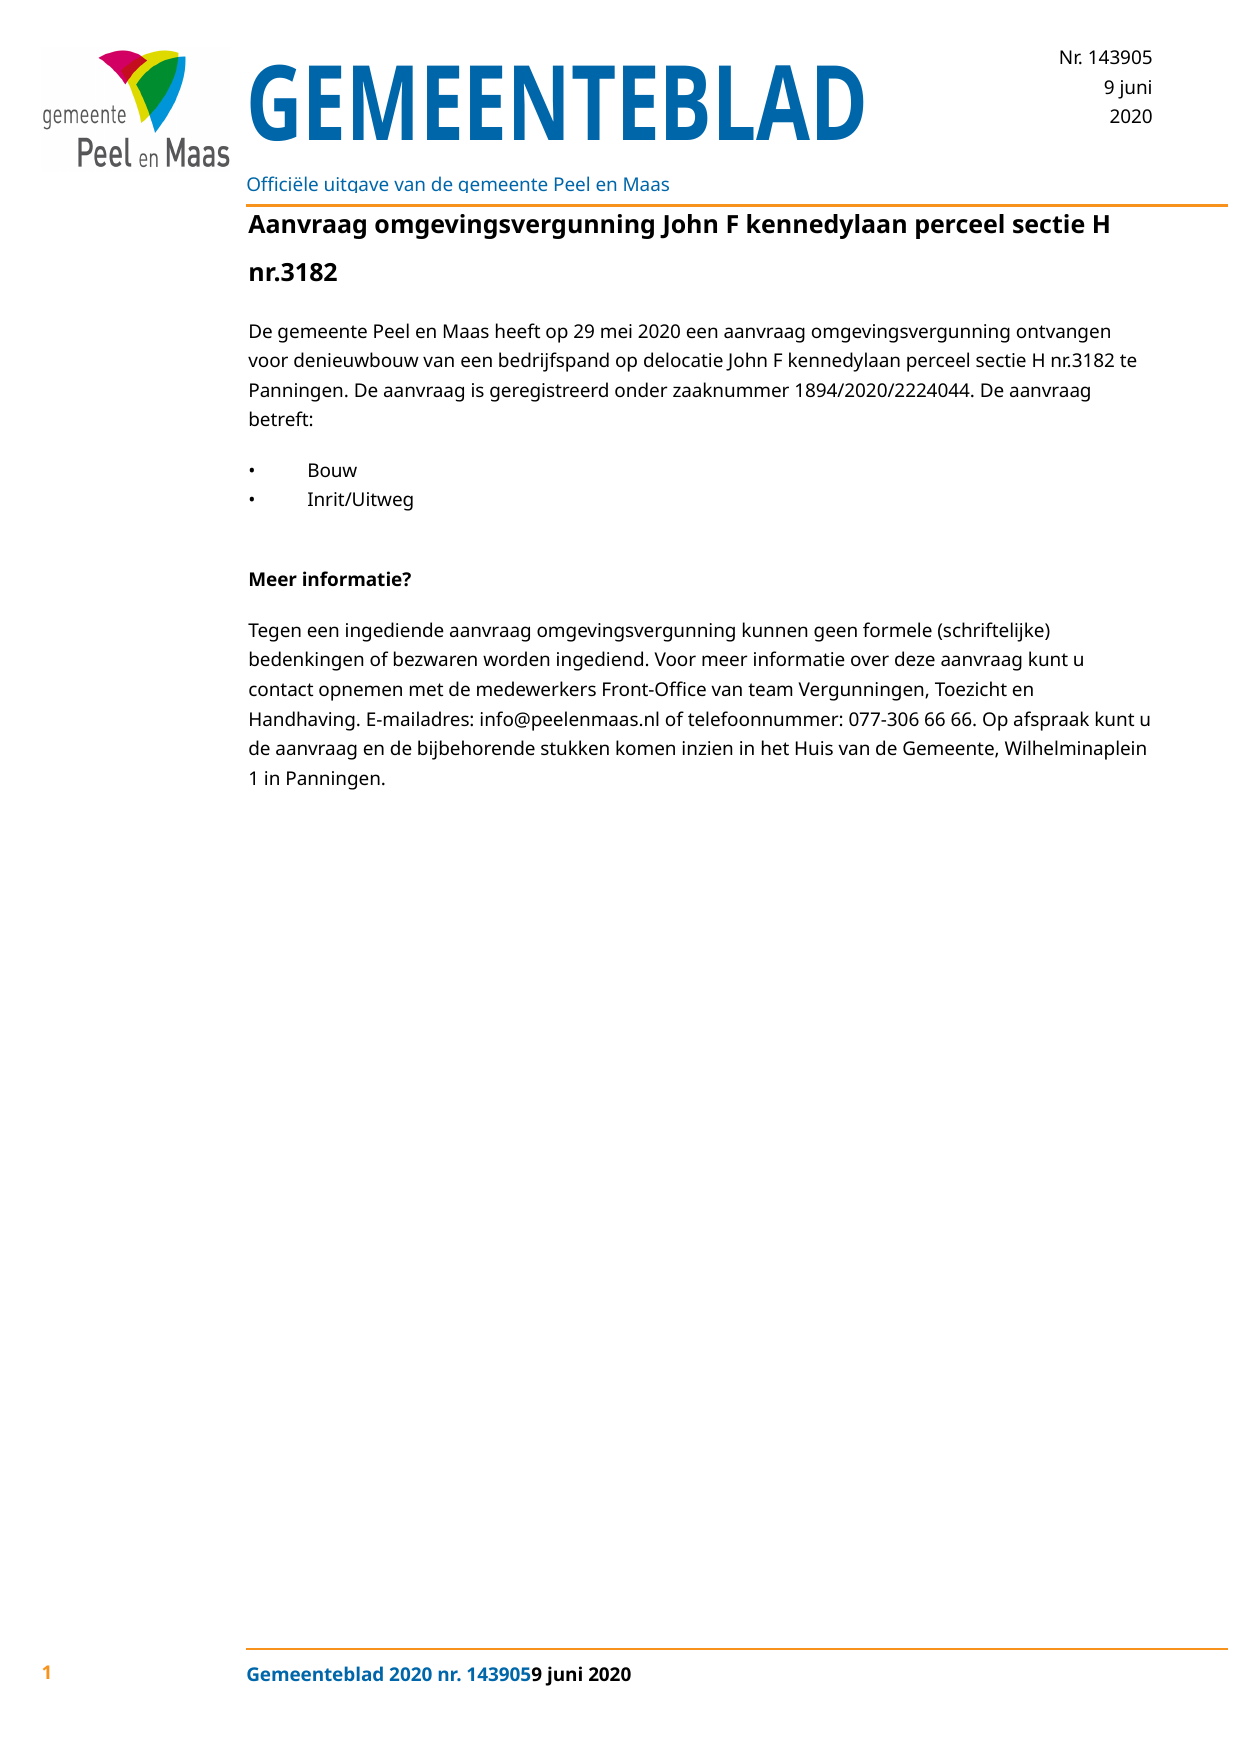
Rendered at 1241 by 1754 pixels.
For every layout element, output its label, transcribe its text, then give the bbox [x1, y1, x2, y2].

text Aanvraag omgevingsvergunning John F kennedylaan perceel sectie H nr.3182 [248, 207, 1152, 288]
picture [41, 47, 231, 172]
text Meer informatie? [248, 567, 1152, 592]
list Bouw [248, 457, 1152, 483]
list Inrit/Uitweg [248, 487, 1152, 512]
text De gemeente Peel en Maas heeft op 29 mei 2020 een aanvraag omgevingsvergunning ontvangen voor denieuwbouw van een bedrijfspand op delocatie John F kennedylaan perceel sectie H nr.3182 te Panningen. De aanvraag is geregistreerd onder zaaknummer 1894/2020/2224044. De aanvraag betreft: [248, 318, 1152, 432]
text Tegen een ingediende aanvraag omgevingsvergunning kunnen geen formele (schriftelijke) bedenkingen of bezwaren worden ingediend. Voor meer informatie over deze aanvraag kunt u contact opnemen met de medewerkers Front-Office van team Vergunningen, Toezicht en Handhaving. E-mailadres: info@peelenmaas.nl of telefoonnummer: 077-306 66 66. Op afspraak kunt u de aanvraag en de bijbehorende stukken komen inzien in het Huis van de Gemeente, Wilhelminaplein 1 in Panningen. [248, 617, 1152, 791]
